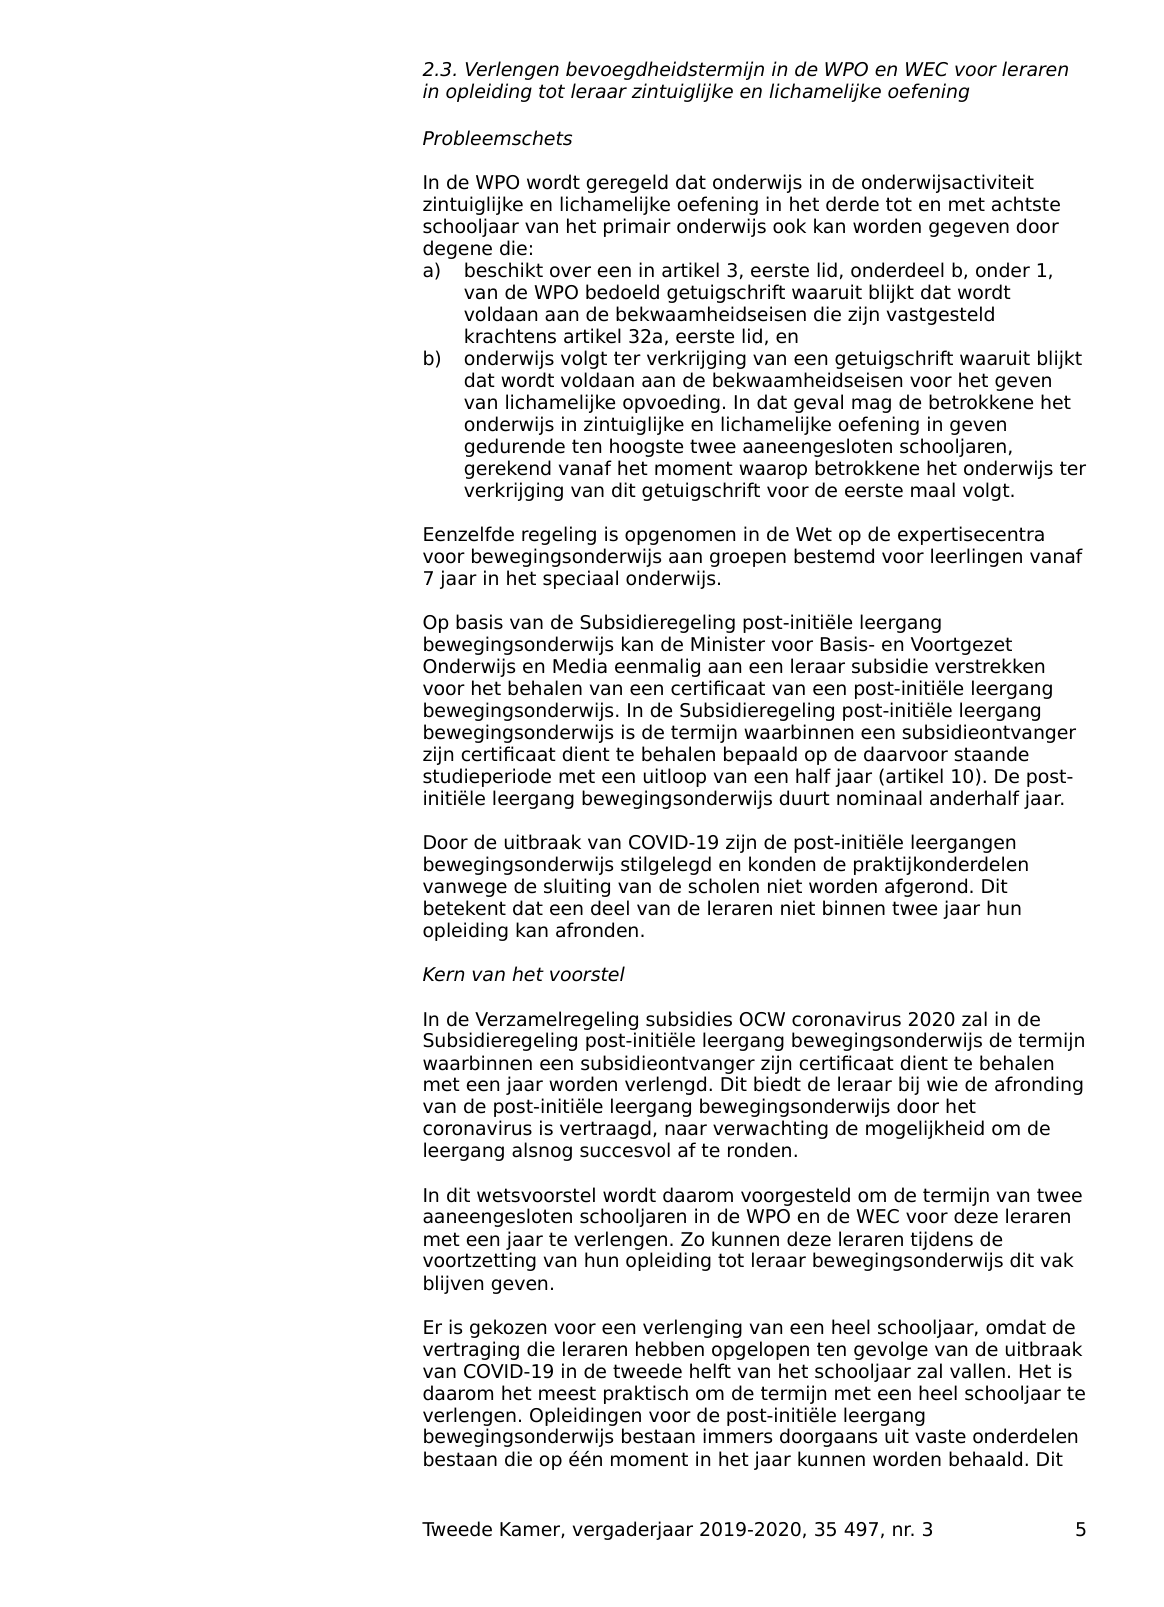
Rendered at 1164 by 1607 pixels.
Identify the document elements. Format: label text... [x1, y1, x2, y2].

text In dit wetsvoorstel wordt daarom voorgesteld om de termijn van twee aaneengesloten schooljaren in de WPO en de WEC voor deze leraren met een jaar te verlengen. Zo kunnen deze leraren tijdens de voortzetting van hun opleiding tot leraar bewegingsonderwijs dit vak blijven geven. [422, 1184, 1087, 1294]
text Eenzelfde regeling is opgenomen in de Wet op de expertisecentra voor bewegingsonderwijs aan groepen bestemd voor leerlingen vanaf 7 jaar in het speciaal onderwijs. [422, 524, 1087, 590]
text a) beschikt over een in artikel 3, eerste lid, onderdeel b, onder 1, van de WPO bedoeld getuigschrift waaruit blijkt dat wordt voldaan aan de bekwaamheidseisen die zijn vastgesteld krachtens artikel 32a, eerste lid, en [422, 260, 1087, 348]
text Er is gekozen voor een verlenging van een heel schooljaar, omdat de vertraging die leraren hebben opgelopen ten gevolge van de uitbraak van COVID-19 in de tweede helft van het schooljaar zal vallen. Het is daarom het meest praktisch om de termijn met een heel schooljaar te verlengen. Opleidingen voor de post-initiële leergang bewegingsonderwijs bestaan immers doorgaans uit vaste onderdelen bestaan die op één moment in het jaar kunnen worden behaald. Dit [422, 1317, 1087, 1470]
text In de WPO wordt geregeld dat onderwijs in de onderwijsactiviteit zintuiglijke en lichamelijke oefening in het derde tot en met achtste schooljaar van het primair onderwijs ook kan worden gegeven door degene die: [422, 172, 1087, 260]
subtitle Probleemschets [422, 128, 1087, 150]
subtitle Kern van het voorstel [422, 964, 1087, 986]
text In de Verzamelregeling subsidies OCW coronavirus 2020 zal in de Subsidieregeling post-initiële leergang bewegingsonderwijs de termijn waarbinnen een subsidieontvanger zijn certificaat dient te behalen met een jaar worden verlengd. Dit biedt de leraar bij wie de afronding van de post-initiële leergang bewegingsonderwijs door het coronavirus is vertraagd, naar verwachting de mogelijkheid om de leergang alsnog succesvol af te ronden. [422, 1008, 1087, 1162]
text Door de uitbraak van COVID-19 zijn de post-initiële leergangen bewegingsonderwijs stilgelegd en konden de praktijkonderdelen vanwege de sluiting van de scholen niet worden afgerond. Dit betekent dat een deel van de leraren niet binnen twee jaar hun opleiding kan afronden. [422, 832, 1087, 942]
text b) onderwijs volgt ter verkrijging van een getuigschrift waaruit blijkt dat wordt voldaan aan de bekwaamheidseisen voor het geven van lichamelijke opvoeding. In dat geval mag de betrokkene het onderwijs in zintuiglijke en lichamelijke oefening in geven gedurende ten hoogste twee aaneengesloten schooljaren, gerekend vanaf het moment waarop betrokkene het onderwijs ter verkrijging van dit getuigschrift voor de eerste maal volgt. [422, 348, 1087, 502]
text Op basis van de Subsidieregeling post-initiële leergang bewegingsonderwijs kan de Minister voor Basis- en Voortgezet Onderwijs en Media eenmalig aan een leraar subsidie verstrekken voor het behalen van een certificaat van een post-initiële leergang bewegingsonderwijs. In de Subsidieregeling post-initiële leergang bewegingsonderwijs is de termijn waarbinnen een subsidieontvanger zijn certificaat dient te behalen bepaald op de daarvoor staande studieperiode met een uitloop van een half jaar (artikel 10). De post-initiële leergang bewegingsonderwijs duurt nominaal anderhalf jaar. [422, 612, 1087, 810]
subtitle 2.3. Verlengen bevoegdheidstermijn in de WPO en WEC voor leraren in opleiding tot leraar zintuiglijke en lichamelijke oefening [422, 59, 1087, 103]
